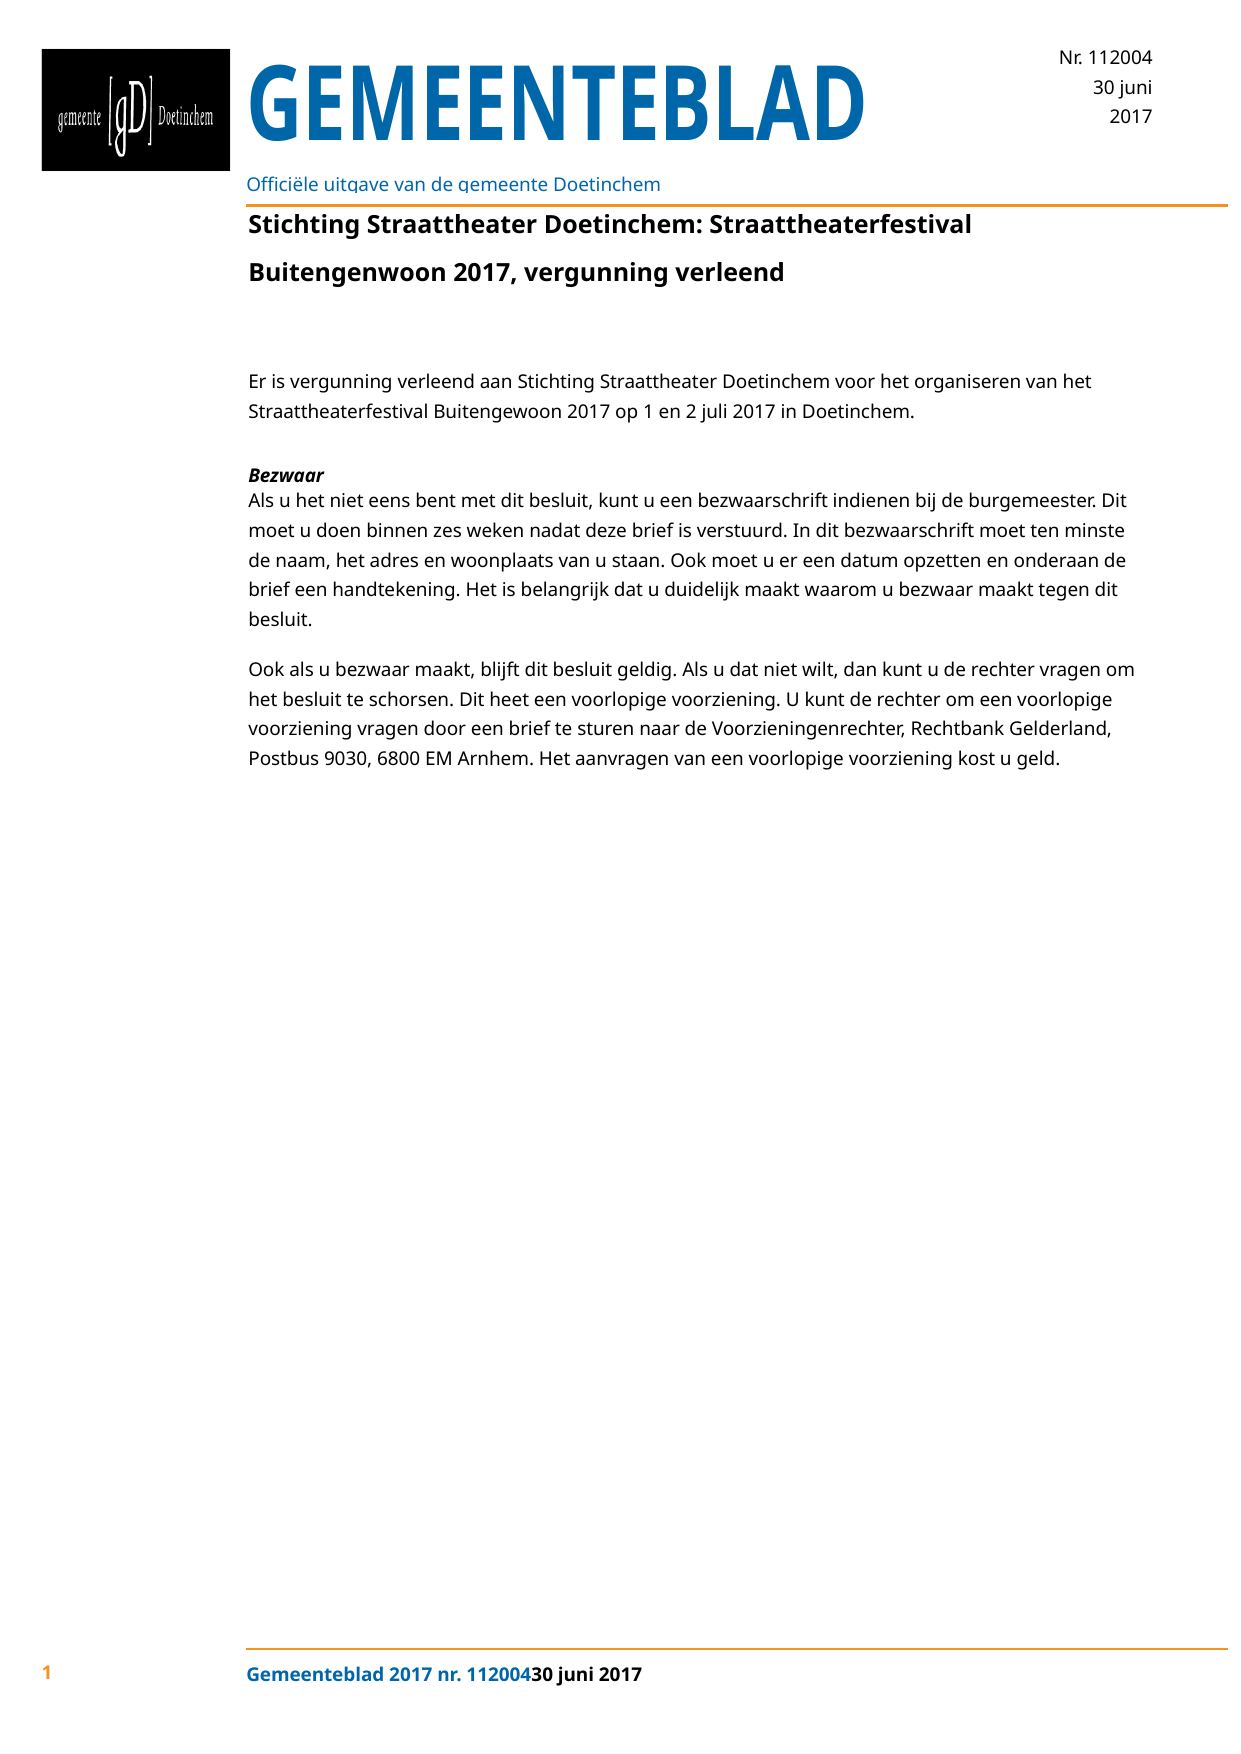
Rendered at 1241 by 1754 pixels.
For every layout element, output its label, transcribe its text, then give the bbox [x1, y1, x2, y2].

text Ook als u bezwaar maakt, blijft dit besluit geldig. Als u dat niet wilt, dan kunt u de rechter vragen om het besluit te schorsen. Dit heet een voorlopige voorziening. U kunt de rechter om een voorlopige voorziening vragen door een brief te sturen naar de Voorzieningenrechter, Rechtbank Gelderland, Postbus 9030, 6800 EM Arnhem. Het aanvragen van een voorlopige voorziening kost u geld. [248, 656, 1152, 771]
text Er is vergunning verleend aan Stichting Straattheater Doetinchem voor het organiseren van het Straattheaterfestival Buitengewoon 2017 op 1 en 2 juli 2017 in Doetinchem. [248, 368, 1152, 424]
text Stichting Straattheater Doetinchem: Straattheaterfestival Buitengenwoon 2017, vergunning verleend [248, 207, 1152, 288]
picture [41, 47, 231, 172]
text Als u het niet eens bent met dit besluit, kunt u een bezwaarschrift indienen bij de burgemeester. Dit moet u doen binnen zes weken nadat deze brief is verstuurd. In dit bezwaarschrift moet ten minste de naam, het adres en woonplaats van u staan. Ook moet u er een datum opzetten en onderaan de brief een handtekening. Het is belangrijk dat u duidelijk maakt waarom u bezwaar maakt tegen dit besluit. [248, 488, 1152, 632]
text Bezwaar [248, 462, 1152, 488]
